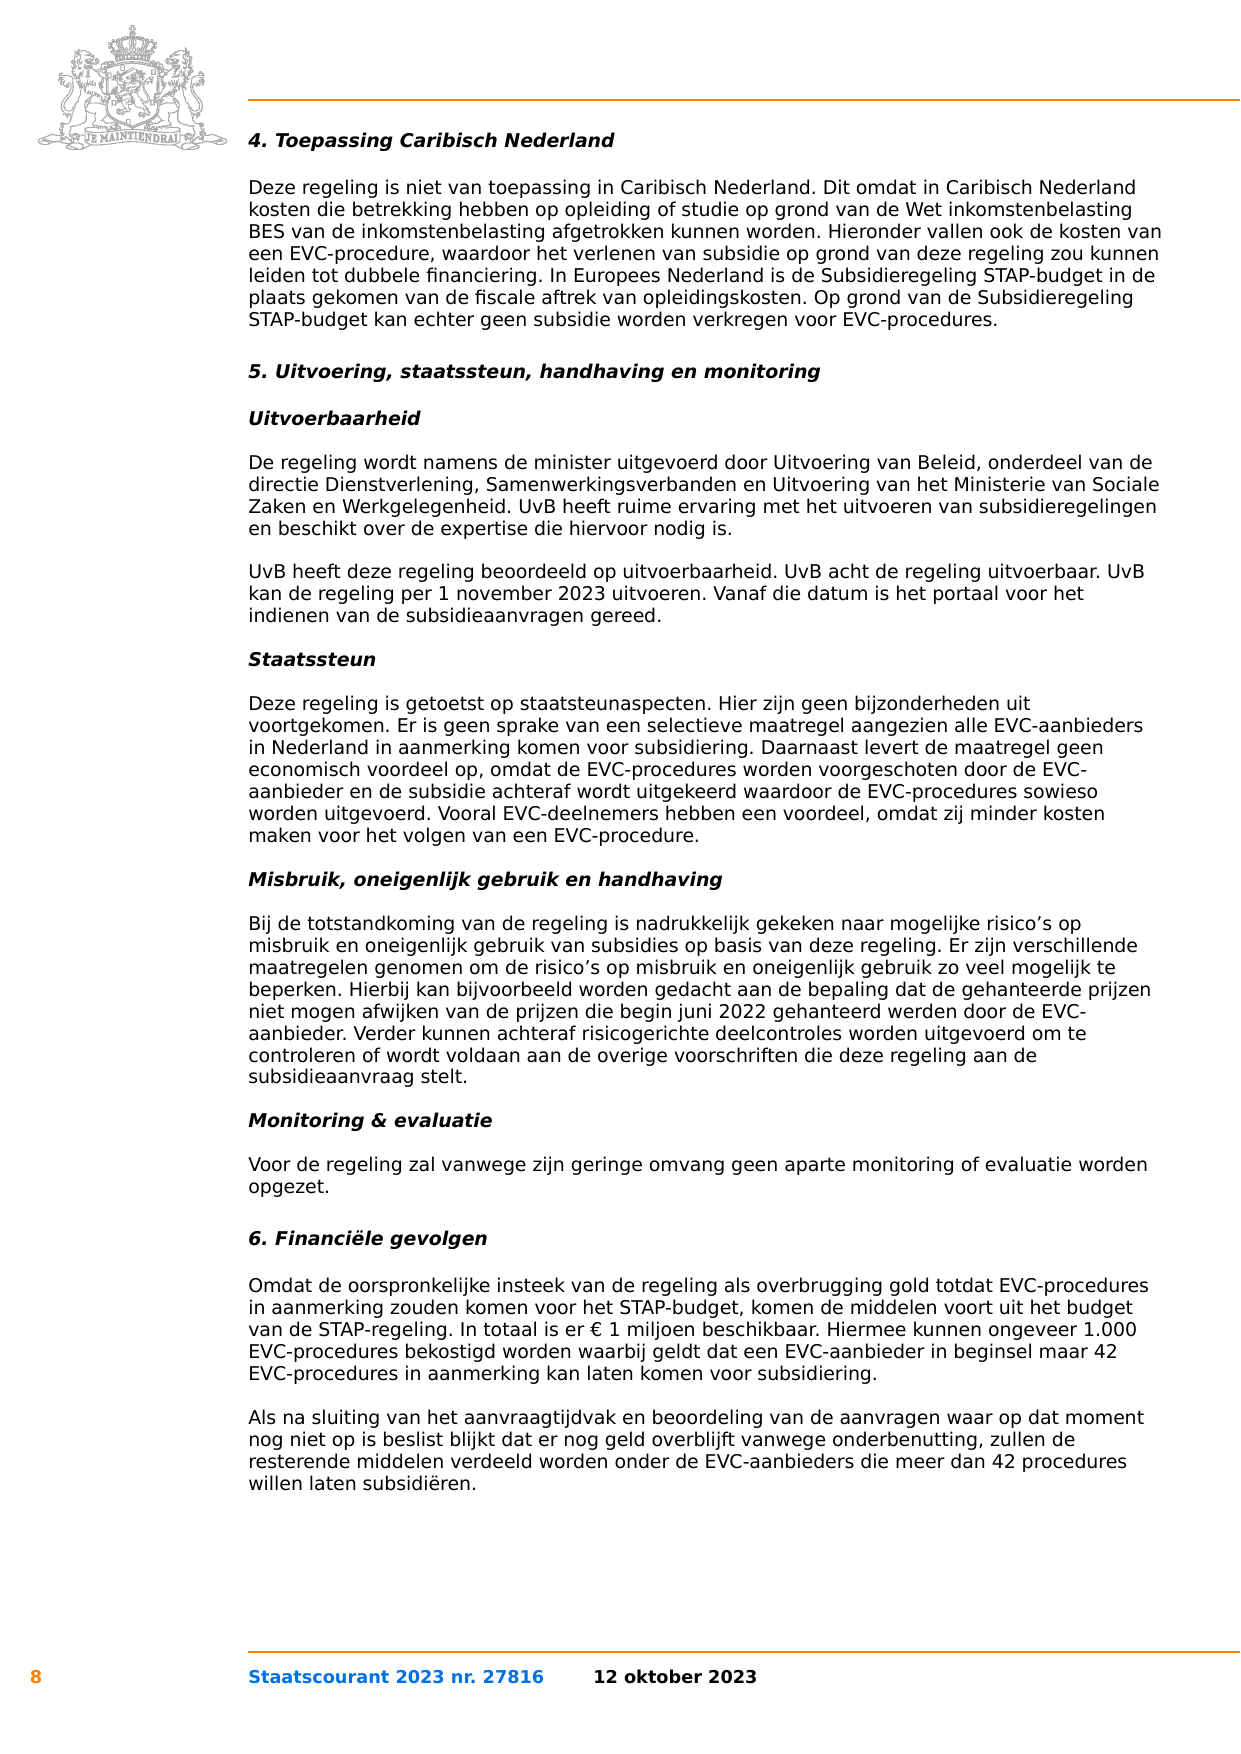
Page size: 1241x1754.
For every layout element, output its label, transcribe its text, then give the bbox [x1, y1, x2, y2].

subtitle 4. Toepassing Caribisch Nederland [248, 130, 1163, 152]
subtitle Monitoring & evaluatie [248, 1110, 1163, 1132]
subtitle Misbruik, oneigenlijk gebruik en handhaving [248, 869, 1163, 891]
text Bij de totstandkoming van de regeling is nadrukkelijk gekeken naar mogelijke risico’s op misbruik en oneigenlijk gebruik van subsidies op basis van deze regeling. Er zijn verschillende maatregelen genomen om de risico’s op misbruik en oneigenlijk gebruik zo veel mogelijk te beperken. Hierbij kan bijvoorbeeld worden gedacht aan de bepaling dat de gehanteerde prijzen niet mogen afwijken van de prijzen die begin juni 2022 gehanteerd werden door de EVC-aanbieder. Verder kunnen achteraf risicogerichte deelcontroles worden uitgevoerd om te controleren of wordt voldaan aan de overige voorschriften die deze regeling aan de subsidieaanvraag stelt. [248, 913, 1163, 1088]
subtitle 5. Uitvoering, staatssteun, handhaving en monitoring [248, 361, 1163, 383]
text Als na sluiting van het aanvraagtijdvak en beoordeling van de aanvragen waar op dat moment nog niet op is beslist blijkt dat er nog geld overblijft vanwege onderbenutting, zullen de resterende middelen verdeeld worden onder de EVC-aanbieders die meer dan 42 procedures willen laten subsidiëren. [248, 1407, 1163, 1495]
subtitle 6. Financiële gevolgen [248, 1228, 1163, 1250]
text Omdat de oorspronkelijke insteek van de regeling als overbrugging gold totdat EVC-procedures in aanmerking zouden komen voor het STAP-budget, komen de middelen voort uit het budget van de STAP-regeling. In totaal is er € 1 miljoen beschikbaar. Hiermee kunnen ongeveer 1.000 EVC-procedures bekostigd worden waarbij geldt dat een EVC-aanbieder in beginsel maar 42 EVC-procedures in aanmerking kan laten komen voor subsidiering. [248, 1275, 1163, 1385]
picture [38, 25, 227, 150]
subtitle Uitvoerbaarheid [248, 408, 1163, 430]
text Deze regeling is getoetst op staatsteunaspecten. Hier zijn geen bijzonderheden uit voortgekomen. Er is geen sprake van een selectieve maatregel aangezien alle EVC-aanbieders in Nederland in aanmerking komen voor subsidiering. Daarnaast levert de maatregel geen economisch voordeel op, omdat de EVC-procedures worden voorgeschoten door de EVC-aanbieder en de subsidie achteraf wordt uitgekeerd waardoor de EVC-procedures sowieso worden uitgevoerd. Vooral EVC-deelnemers hebben een voordeel, omdat zij minder kosten maken voor het volgen van een EVC-procedure. [248, 693, 1163, 847]
text Voor de regeling zal vanwege zijn geringe omvang geen aparte monitoring of evaluatie worden opgezet. [248, 1154, 1163, 1198]
text UvB heeft deze regeling beoordeeld op uitvoerbaarheid. UvB acht de regeling uitvoerbaar. UvB kan de regeling per 1 november 2023 uitvoeren. Vanaf die datum is het portaal voor het indienen van de subsidieaanvragen gereed. [248, 561, 1163, 627]
subtitle Staatssteun [248, 649, 1163, 671]
text De regeling wordt namens de minister uitgevoerd door Uitvoering van Beleid, onderdeel van de directie Dienstverlening, Samenwerkingsverbanden en Uitvoering van het Ministerie van Sociale Zaken en Werkgelegenheid. UvB heeft ruime ervaring met het uitvoeren van subsidieregelingen en beschikt over de expertise die hiervoor nodig is. [248, 452, 1163, 539]
text Deze regeling is niet van toepassing in Caribisch Nederland. Dit omdat in Caribisch Nederland kosten die betrekking hebben op opleiding of studie op grond van de Wet inkomstenbelasting BES van de inkomstenbelasting afgetrokken kunnen worden. Hieronder vallen ook de kosten van een EVC-procedure, waardoor het verlenen van subsidie op grond van deze regeling zou kunnen leiden tot dubbele financiering. In Europees Nederland is de Subsidieregeling STAP-budget in de plaats gekomen van de fiscale aftrek van opleidingskosten. Op grond van de Subsidieregeling STAP-budget kan echter geen subsidie worden verkregen voor EVC-procedures. [248, 177, 1163, 331]
